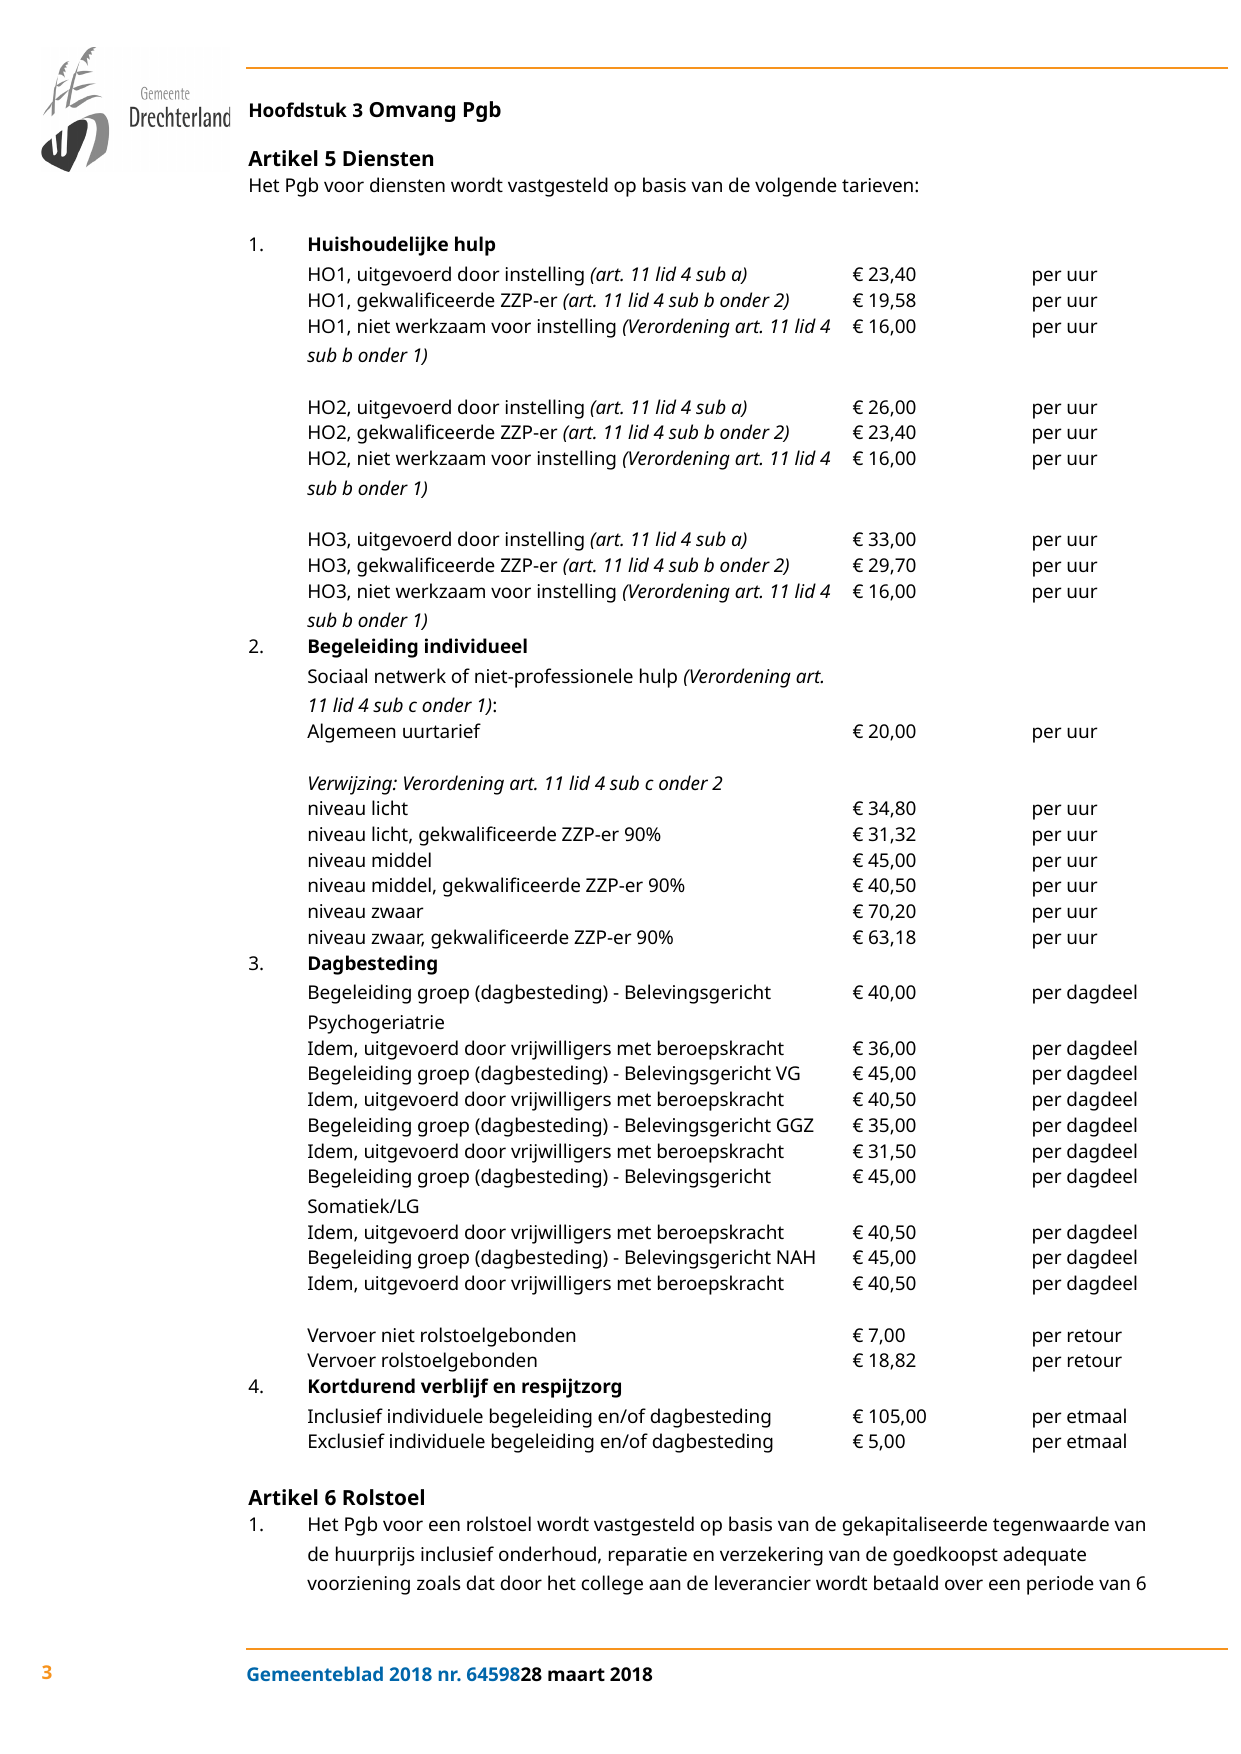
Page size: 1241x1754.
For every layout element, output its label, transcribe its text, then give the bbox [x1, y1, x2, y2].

table_cell HO2, uitgevoerd door instelling (art. 11 lid 4 sub a) [307, 394, 852, 419]
table_cell per dagdeel [1031, 1112, 1211, 1138]
table_cell per dagdeel [1031, 1219, 1211, 1244]
table_cell per dagdeel [1031, 1164, 1211, 1219]
table_cell € 45,00 [852, 1061, 1031, 1086]
table_cell € 31,50 [852, 1138, 1031, 1163]
table_cell € 40,50 [852, 873, 1031, 898]
table_cell € 40,50 [852, 1086, 1031, 1112]
table_cell niveau licht [307, 795, 852, 821]
table_header € 23,40 [852, 261, 1031, 287]
table_cell Idem, uitgevoerd door vrijwilligers met beroepskracht [307, 1138, 852, 1163]
table_cell per uur [1031, 445, 1211, 501]
table_cell HO2, niet werkzaam voor instelling (Verordening art. 11 lid 4 sub b onder 1) [307, 445, 852, 501]
table_cell [1031, 770, 1211, 795]
list Kortdurend verblijf en respijtzorg [248, 1373, 1152, 1399]
table_cell per dagdeel [1031, 1270, 1211, 1296]
table_cell € 26,00 [852, 394, 1031, 419]
table_cell Begeleiding groep (dagbesteding) - Belevingsgericht VG [307, 1061, 852, 1086]
table_cell niveau middel, gekwalificeerde ZZP-er 90% [307, 873, 852, 898]
table_cell per uur [1031, 847, 1211, 873]
table_header HO1, uitgevoerd door instelling (art. 11 lid 4 sub a) [307, 261, 852, 287]
table_cell Idem, uitgevoerd door vrijwilligers met beroepskracht [307, 1035, 852, 1061]
table_cell [852, 501, 1031, 526]
table_cell [852, 744, 1031, 770]
table_cell € 29,70 [852, 552, 1031, 578]
table_cell Begeleiding groep (dagbesteding) - Belevingsgericht Somatiek/LG [307, 1164, 852, 1219]
table_cell € 19,58 [852, 287, 1031, 313]
table_cell Algemeen uurtarief [307, 718, 852, 744]
table_cell niveau middel [307, 847, 852, 873]
list Huishoudelijke hulp [248, 232, 1152, 257]
text Artikel 5 Diensten [248, 144, 1152, 172]
table_cell [1031, 368, 1211, 394]
table_cell HO1, niet werkzaam voor instelling (Verordening art. 11 lid 4 sub b onder 1) [307, 313, 852, 368]
table_header per uur [1031, 261, 1211, 287]
table_cell per dagdeel [1031, 1035, 1211, 1061]
table_header per dagdeel [1031, 980, 1211, 1035]
table_cell [1031, 1296, 1211, 1322]
table_cell € 35,00 [852, 1112, 1031, 1138]
table_cell HO3, niet werkzaam voor instelling (Verordening art. 11 lid 4 sub b onder 1) [307, 578, 852, 633]
table_cell [1031, 744, 1211, 770]
table_cell per uur [1031, 795, 1211, 821]
list Dagbesteding [248, 950, 1152, 976]
table_cell € 40,50 [852, 1219, 1031, 1244]
table_cell Vervoer rolstoelgebonden [307, 1348, 852, 1373]
table_cell € 63,18 [852, 924, 1031, 950]
table_header Begeleiding groep (dagbesteding) - Belevingsgericht Psychogeriatrie [307, 980, 852, 1035]
table_cell per dagdeel [1031, 1245, 1211, 1270]
table_cell Verwijzing: Verordening art. 11 lid 4 sub c onder 2 [307, 770, 852, 795]
table_cell Vervoer niet rolstoelgebonden [307, 1322, 852, 1347]
table_header Sociaal netwerk of niet-professionele hulp (Verordening art. 11 lid 4 sub c onder 1): [307, 663, 852, 718]
table_cell Begeleiding groep (dagbesteding) - Belevingsgericht NAH [307, 1245, 852, 1270]
table_cell € 45,00 [852, 1164, 1031, 1219]
table_cell niveau zwaar, gekwalificeerde ZZP-er 90% [307, 924, 852, 950]
table_header Inclusief individuele begeleiding en/of dagbesteding [307, 1403, 852, 1429]
text Artikel 6 Rolstoel [248, 1483, 1152, 1511]
table_cell per retour [1031, 1322, 1211, 1347]
table_cell € 7,00 [852, 1322, 1031, 1347]
table_cell per etmaal [1031, 1429, 1211, 1454]
table_cell € 23,40 [852, 420, 1031, 445]
table_cell per dagdeel [1031, 1061, 1211, 1086]
table_cell [307, 368, 852, 394]
table_cell per uur [1031, 873, 1211, 898]
table_cell per dagdeel [1031, 1138, 1211, 1163]
text Hoofdstuk 3 Omvang Pgb [248, 95, 1152, 123]
table_cell € 16,00 [852, 578, 1031, 633]
table_cell niveau zwaar [307, 898, 852, 924]
table_cell [852, 368, 1031, 394]
table_header € 105,00 [852, 1403, 1031, 1429]
text Het Pgb voor diensten wordt vastgesteld op basis van de volgende tarieven: [248, 172, 1152, 198]
table_cell [307, 744, 852, 770]
table_cell € 36,00 [852, 1035, 1031, 1061]
table_cell per uur [1031, 821, 1211, 847]
table_cell Begeleiding groep (dagbesteding) - Belevingsgericht GGZ [307, 1112, 852, 1138]
table_cell per uur [1031, 394, 1211, 419]
table_cell [1031, 501, 1211, 526]
table_header per etmaal [1031, 1403, 1211, 1429]
table_cell € 45,00 [852, 1245, 1031, 1270]
table_cell HO1, gekwalificeerde ZZP-er (art. 11 lid 4 sub b onder 2) [307, 287, 852, 313]
table_cell € 16,00 [852, 313, 1031, 368]
table_cell per uur [1031, 313, 1211, 368]
table_cell [307, 501, 852, 526]
picture [41, 47, 231, 172]
table_cell € 40,50 [852, 1270, 1031, 1296]
table_cell [852, 770, 1031, 795]
table_cell Exclusief individuele begeleiding en/of dagbesteding [307, 1429, 852, 1454]
list Begeleiding individueel [248, 633, 1152, 659]
list Het Pgb voor een rolstoel wordt vastgesteld op basis van de gekapitaliseerde tegenwaarde van de huurprijs inclusief onderhoud, reparatie en verzekering van de goedkoopst adequate voorziening zoals dat door het college aan de leverancier wordt betaald over een periode van 6 [248, 1511, 1152, 1596]
table_cell per dagdeel [1031, 1086, 1211, 1112]
table_cell niveau licht, gekwalificeerde ZZP-er 90% [307, 821, 852, 847]
table_cell per uur [1031, 287, 1211, 313]
table_header [1031, 663, 1211, 718]
table_cell Idem, uitgevoerd door vrijwilligers met beroepskracht [307, 1219, 852, 1244]
table_cell € 20,00 [852, 718, 1031, 744]
table_cell per retour [1031, 1348, 1211, 1373]
table_cell € 16,00 [852, 445, 1031, 501]
table_cell € 31,32 [852, 821, 1031, 847]
table_cell per uur [1031, 526, 1211, 552]
table_cell HO2, gekwalificeerde ZZP-er (art. 11 lid 4 sub b onder 2) [307, 420, 852, 445]
table_cell per uur [1031, 898, 1211, 924]
table_cell € 18,82 [852, 1348, 1031, 1373]
table_cell [307, 1296, 852, 1322]
table_cell [852, 1296, 1031, 1322]
table_cell Idem, uitgevoerd door vrijwilligers met beroepskracht [307, 1086, 852, 1112]
table_cell Idem, uitgevoerd door vrijwilligers met beroepskracht [307, 1270, 852, 1296]
table_cell € 70,20 [852, 898, 1031, 924]
table_cell HO3, uitgevoerd door instelling (art. 11 lid 4 sub a) [307, 526, 852, 552]
table_cell per uur [1031, 420, 1211, 445]
table_cell € 5,00 [852, 1429, 1031, 1454]
table_cell € 34,80 [852, 795, 1031, 821]
table_cell per uur [1031, 552, 1211, 578]
table_cell per uur [1031, 924, 1211, 950]
table_header [852, 663, 1031, 718]
table_cell per uur [1031, 718, 1211, 744]
table_cell € 45,00 [852, 847, 1031, 873]
table_cell € 33,00 [852, 526, 1031, 552]
table_cell per uur [1031, 578, 1211, 633]
table_header € 40,00 [852, 980, 1031, 1035]
table_cell HO3, gekwalificeerde ZZP-er (art. 11 lid 4 sub b onder 2) [307, 552, 852, 578]
